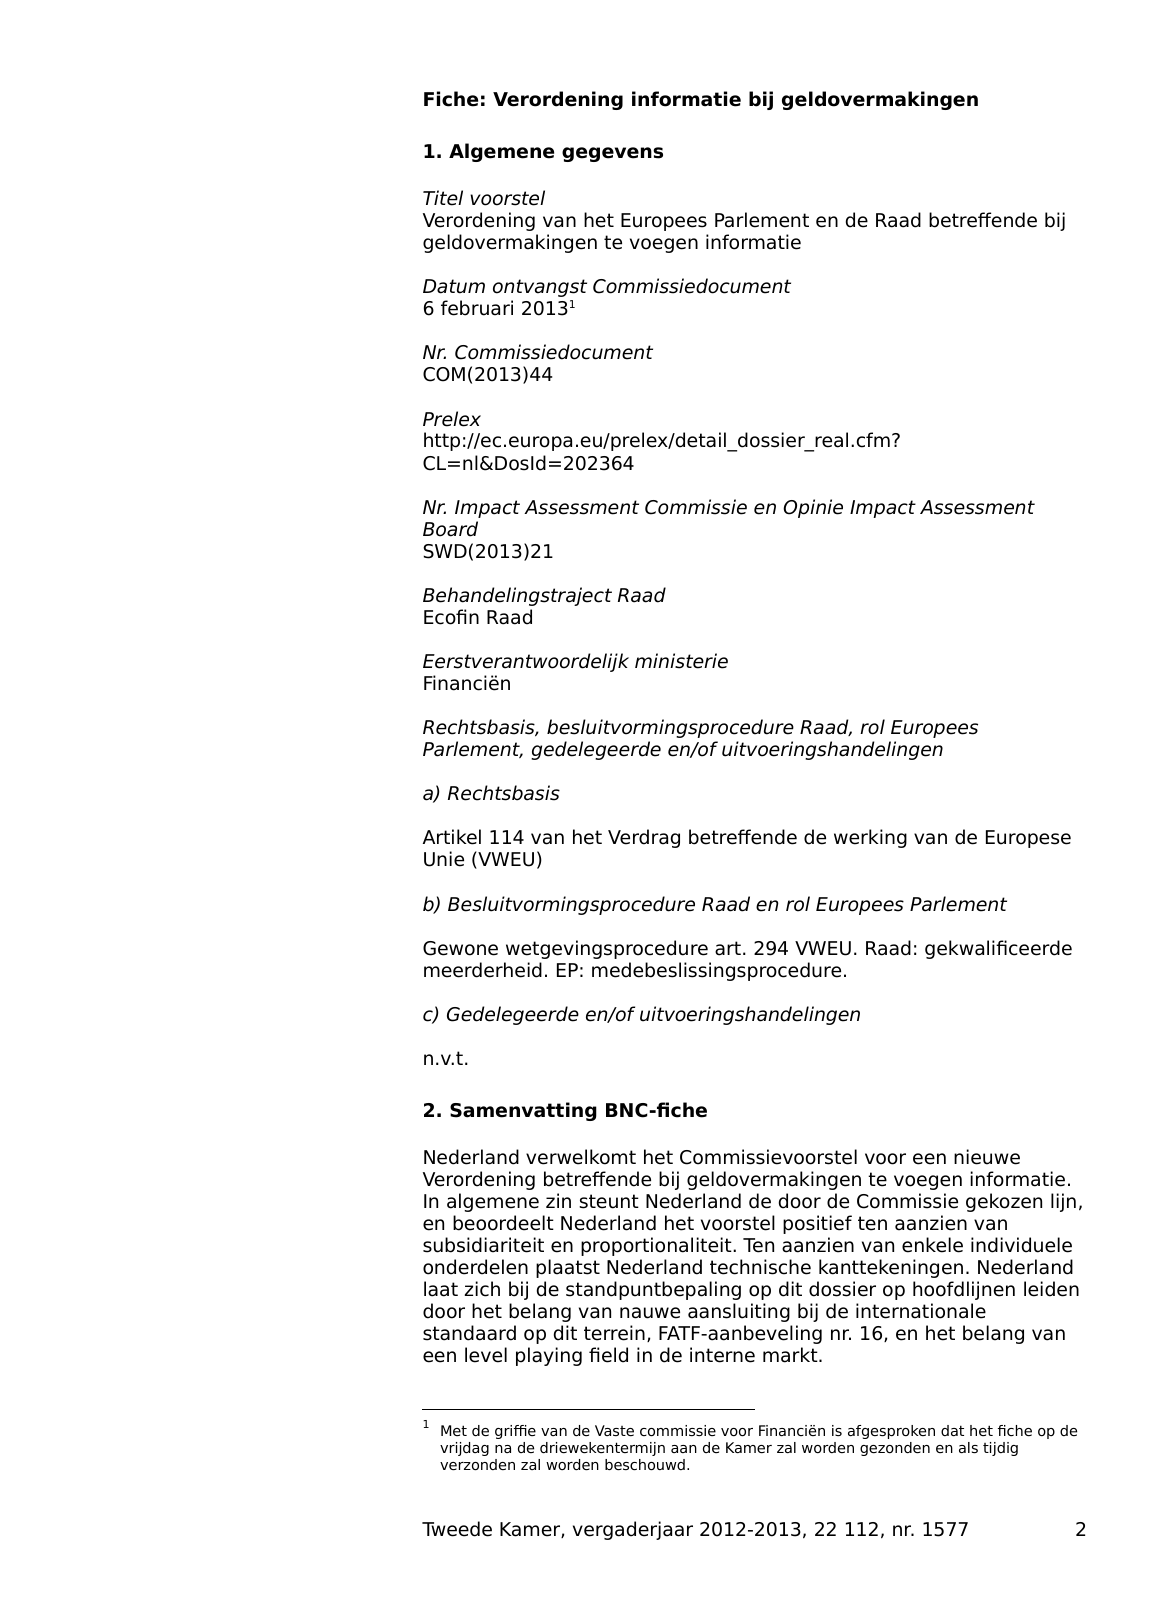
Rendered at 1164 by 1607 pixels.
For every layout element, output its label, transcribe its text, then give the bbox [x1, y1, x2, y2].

text Financiën [422, 673, 1087, 695]
text Eerstverantwoordelijk ministerie [422, 651, 1087, 673]
text SWD(2013)21 [422, 541, 1087, 562]
subtitle c) Gedelegeerde en/of uitvoeringshandelingen [422, 1004, 1087, 1026]
text Ecofin Raad [422, 607, 1087, 629]
text Titel voorstel [422, 188, 1087, 210]
text Prelex [422, 408, 1087, 430]
subtitle 2. Samenvatting BNC-fiche [422, 1100, 1087, 1122]
text http://ec.europa.eu/prelex/detail_dossier_real.cfm?CL=nl&DosId=202364 [422, 430, 1087, 474]
text Nr. Commissiedocument [422, 342, 1087, 364]
subtitle Rechtsbasis, besluitvormingsprocedure Raad, rol Europees Parlement, gedelegeerde en/of uitvoeringshandelingen [422, 717, 1087, 761]
subtitle a) Rechtsbasis [422, 783, 1087, 805]
text Datum ontvangst Commissiedocument [422, 276, 1087, 298]
text Behandelingstraject Raad [422, 585, 1087, 607]
subtitle 1. Algemene gegevens [422, 141, 1087, 163]
text 6 februari 2013 [422, 298, 1087, 320]
text Nr. Impact Assessment Commissie en Opinie Impact Assessment Board [422, 497, 1087, 541]
text n.v.t. [422, 1048, 1087, 1070]
text Gewone wetgevingsprocedure art. 294 VWEU. Raad: gekwalificeerde meerderheid. EP: medebeslissingsprocedure. [422, 938, 1087, 982]
text Artikel 114 van het Verdrag betreffende de werking van de Europese Unie (VWEU) [422, 827, 1087, 871]
text COM(2013)44 [422, 364, 1087, 386]
text Met de griffie van de Vaste commissie voor Financiën is afgesproken dat het fiche op de vrijdag na de driewekentermijn aan de Kamer zal worden gezonden en als tijdig verzonden zal worden beschouwd. [422, 1418, 1087, 1474]
text Nederland verwelkomt het Commissievoorstel voor een nieuwe Verordening betreffende bij geldovermakingen te voegen informatie. In algemene zin steunt Nederland de door de Commissie gekozen lijn, en beoordeelt Nederland het voorstel positief ten aanzien van subsidiariteit en proportionaliteit. Ten aanzien van enkele individuele onderdelen plaatst Nederland technische kanttekeningen. Nederland laat zich bij de standpuntbepaling op dit dossier op hoofdlijnen leiden door het belang van nauwe aansluiting bij de internationale standaard op dit terrein, FATF-aanbeveling nr. 16, en het belang van een level playing field in de interne markt. [422, 1147, 1087, 1367]
subtitle Fiche: Verordening informatie bij geldovermakingen [422, 89, 1087, 111]
text Verordening van het Europees Parlement en de Raad betreffende bij geldovermakingen te voegen informatie [422, 210, 1087, 254]
subtitle b) Besluitvormingsprocedure Raad en rol Europees Parlement [422, 893, 1087, 915]
